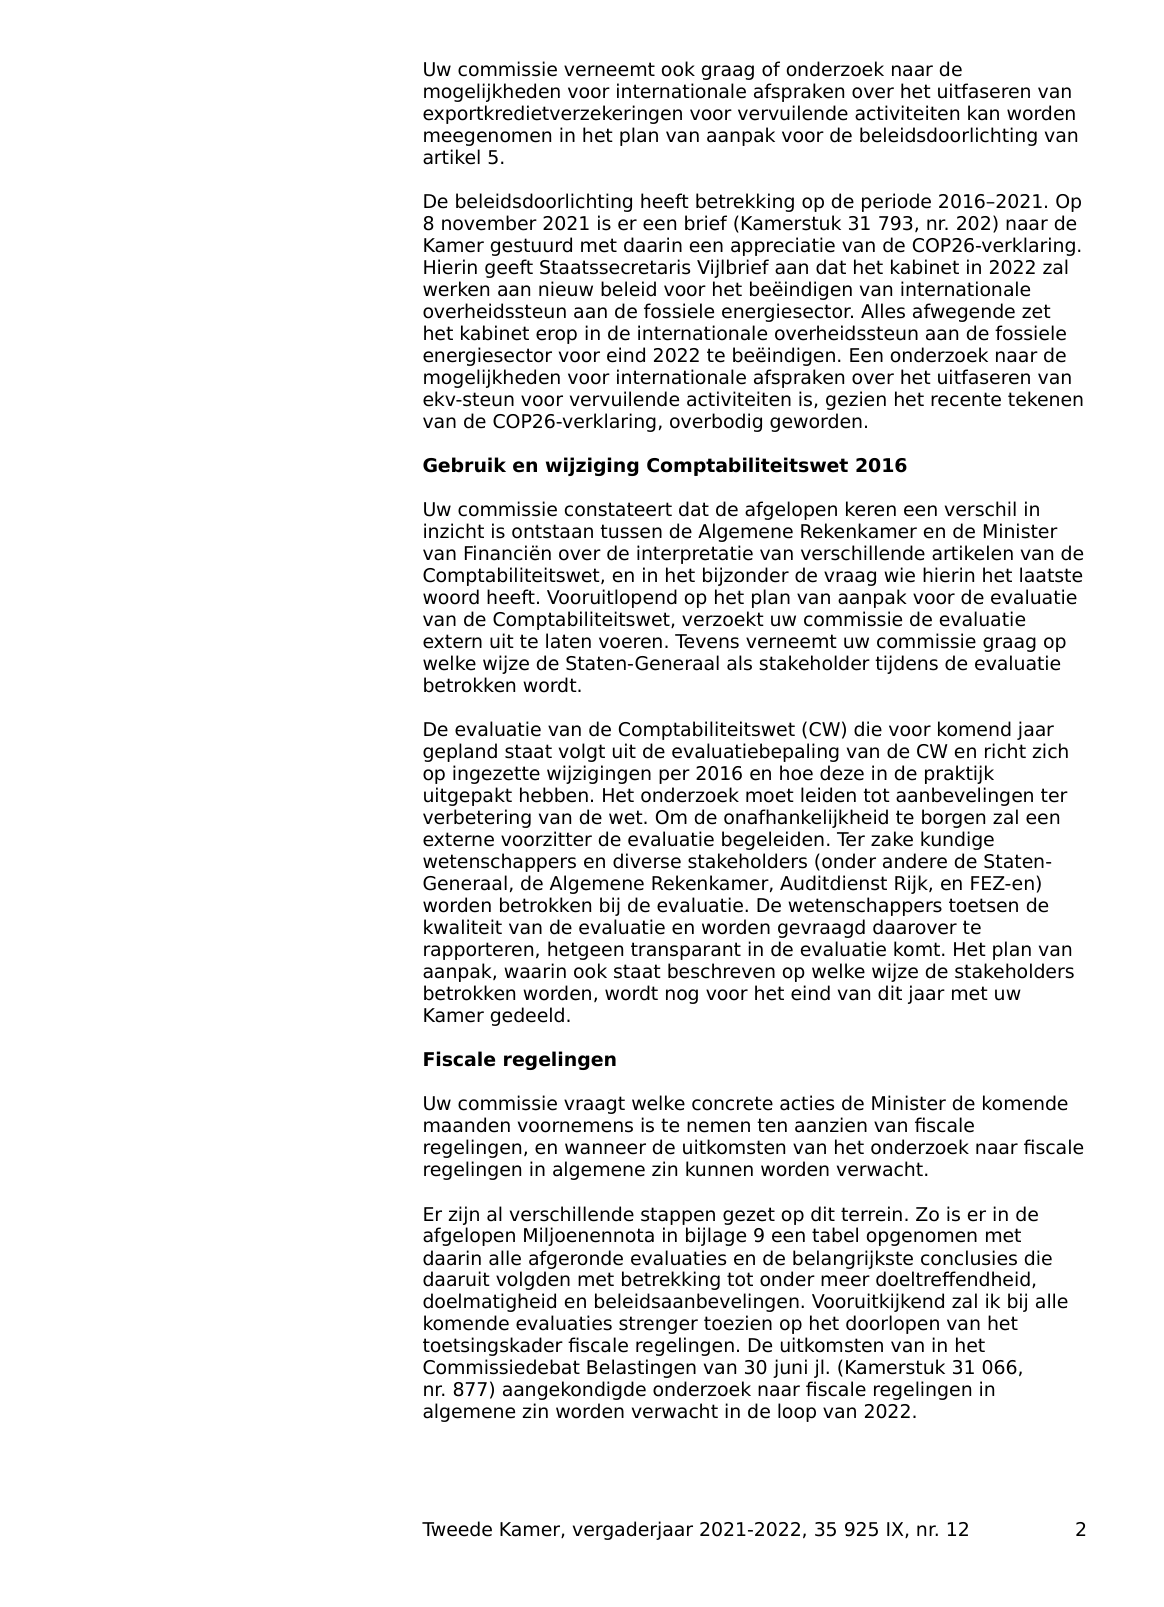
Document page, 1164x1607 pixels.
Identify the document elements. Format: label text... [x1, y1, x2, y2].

subtitle Gebruik en wijziging Comptabiliteitswet 2016 [422, 455, 1087, 477]
subtitle Fiscale regelingen [422, 1049, 1087, 1071]
text De evaluatie van de Comptabiliteitswet (CW) die voor komend jaar gepland staat volgt uit de evaluatiebepaling van de CW en richt zich op ingezette wijzigingen per 2016 en hoe deze in de praktijk uitgepakt hebben. Het onderzoek moet leiden tot aanbevelingen ter verbetering van de wet. Om de onafhankelijkheid te borgen zal een externe voorzitter de evaluatie begeleiden. Ter zake kundige wetenschappers en diverse stakeholders (onder andere de Staten-Generaal, de Algemene Rekenkamer, Auditdienst Rijk, en FEZ-en) worden betrokken bij de evaluatie. De wetenschappers toetsen de kwaliteit van de evaluatie en worden gevraagd daarover te rapporteren, hetgeen transparant in de evaluatie komt. Het plan van aanpak, waarin ook staat beschreven op welke wijze de stakeholders betrokken worden, wordt nog voor het eind van dit jaar met uw Kamer gedeeld. [422, 719, 1087, 1027]
text Uw commissie verneemt ook graag of onderzoek naar de mogelijkheden voor internationale afspraken over het uitfaseren van exportkredietverzekeringen voor vervuilende activiteiten kan worden meegenomen in het plan van aanpak voor de beleidsdoorlichting van artikel 5. [422, 59, 1087, 169]
text De beleidsdoorlichting heeft betrekking op de periode 2016–2021. Op 8 november 2021 is er een brief (Kamerstuk 31 793, nr. 202) naar de Kamer gestuurd met daarin een appreciatie van de COP26-verklaring. Hierin geeft Staatssecretaris Vijlbrief aan dat het kabinet in 2022 zal werken aan nieuw beleid voor het beëindigen van internationale overheidssteun aan de fossiele energiesector. Alles afwegende zet het kabinet erop in de internationale overheidssteun aan de fossiele energiesector voor eind 2022 te beëindigen. Een onderzoek naar de mogelijkheden voor internationale afspraken over het uitfaseren van ekv-steun voor vervuilende activiteiten is, gezien het recente tekenen van de COP26-verklaring, overbodig geworden. [422, 191, 1087, 433]
text Er zijn al verschillende stappen gezet op dit terrein. Zo is er in de afgelopen Miljoenennota in bijlage 9 een tabel opgenomen met daarin alle afgeronde evaluaties en de belangrijkste conclusies die daaruit volgden met betrekking tot onder meer doeltreffendheid, doelmatigheid en beleidsaanbevelingen. Vooruitkijkend zal ik bij alle komende evaluaties strenger toezien op het doorlopen van het toetsingskader fiscale regelingen. De uitkomsten van in het Commissiedebat Belastingen van 30 juni jl. (Kamerstuk 31 066, nr. 877) aangekondigde onderzoek naar fiscale regelingen in algemene zin worden verwacht in de loop van 2022. [422, 1203, 1087, 1423]
text Uw commissie constateert dat de afgelopen keren een verschil in inzicht is ontstaan tussen de Algemene Rekenkamer en de Minister van Financiën over de interpretatie van verschillende artikelen van de Comptabiliteitswet, en in het bijzonder de vraag wie hierin het laatste woord heeft. Vooruitlopend op het plan van aanpak voor de evaluatie van de Comptabiliteitswet, verzoekt uw commissie de evaluatie extern uit te laten voeren. Tevens verneemt uw commissie graag op welke wijze de Staten-Generaal als stakeholder tijdens de evaluatie betrokken wordt. [422, 499, 1087, 697]
text Uw commissie vraagt welke concrete acties de Minister de komende maanden voornemens is te nemen ten aanzien van fiscale regelingen, en wanneer de uitkomsten van het onderzoek naar fiscale regelingen in algemene zin kunnen worden verwacht. [422, 1093, 1087, 1181]
